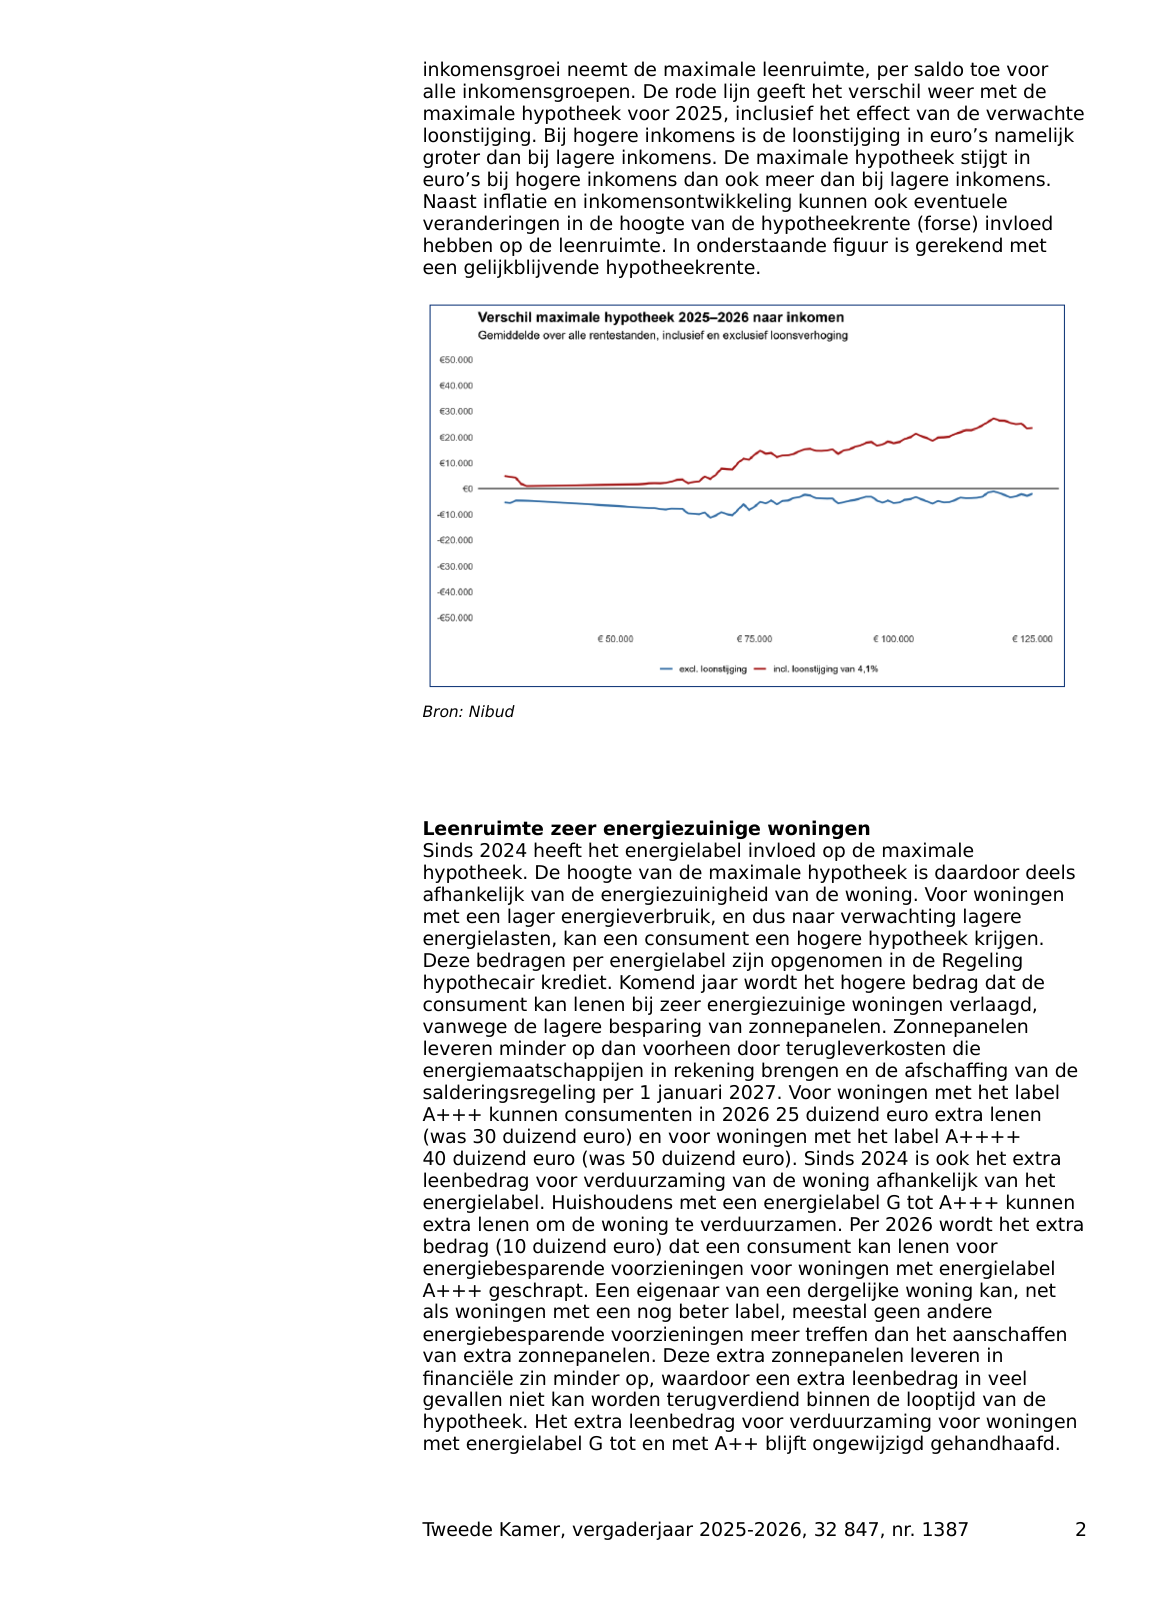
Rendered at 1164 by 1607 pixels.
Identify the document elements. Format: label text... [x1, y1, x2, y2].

subtitle Leenruimte zeer energiezuinige woningen [422, 818, 1087, 840]
picture [422, 301, 1072, 691]
text Sinds 2024 heeft het energielabel invloed op de maximale hypotheek. De hoogte van de maximale hypotheek is daardoor deels afhankelijk van de energiezuinigheid van de woning. Voor woningen met een lager energieverbruik, en dus naar verwachting lagere energielasten, kan een consument een hogere hypotheek krijgen. Deze bedragen per energielabel zijn opgenomen in de Regeling hypothecair krediet. Komend jaar wordt het hogere bedrag dat de consument kan lenen bij zeer energiezuinige woningen verlaagd, vanwege de lagere besparing van zonnepanelen. Zonnepanelen leveren minder op dan voorheen door terugleverkosten die energiemaatschappijen in rekening brengen en de afschaffing van de salderingsregeling per 1 januari 2027. Voor woningen met het label A+++ kunnen consumenten in 2026 25 duizend euro extra lenen (was 30 duizend euro) en voor woningen met het label A++++ 40 duizend euro (was 50 duizend euro). Sinds 2024 is ook het extra leenbedrag voor verduurzaming van de woning afhankelijk van het energielabel. Huishoudens met een energielabel G tot A+++ kunnen extra lenen om de woning te verduurzamen. Per 2026 wordt het extra bedrag (10 duizend euro) dat een consument kan lenen voor energiebesparende voorzieningen voor woningen met energielabel A+++ geschrapt. Een eigenaar van een dergelijke woning kan, net als woningen met een nog beter label, meestal geen andere energiebesparende voorzieningen meer treffen dan het aanschaffen van extra zonnepanelen. Deze extra zonnepanelen leveren in financiële zin minder op, waardoor een extra leenbedrag in veel gevallen niet kan worden terugverdiend binnen de looptijd van de hypotheek. Het extra leenbedrag voor verduurzaming voor woningen met energielabel G tot en met A++ blijft ongewijzigd gehandhaafd. [422, 840, 1087, 1455]
text Bron: Nibud [422, 703, 1072, 721]
text inkomensgroei neemt de maximale leenruimte, per saldo toe voor alle inkomensgroepen. De rode lijn geeft het verschil weer met de maximale hypotheek voor 2025, inclusief het effect van de verwachte loonstijging. Bij hogere inkomens is de loonstijging in euro’s namelijk groter dan bij lagere inkomens. De maximale hypotheek stijgt in euro’s bij hogere inkomens dan ook meer dan bij lagere inkomens. Naast inflatie en inkomensontwikkeling kunnen ook eventuele veranderingen in de hoogte van de hypotheekrente (forse) invloed hebben op de leenruimte. In onderstaande figuur is gerekend met een gelijkblijvende hypotheekrente. [422, 59, 1087, 279]
